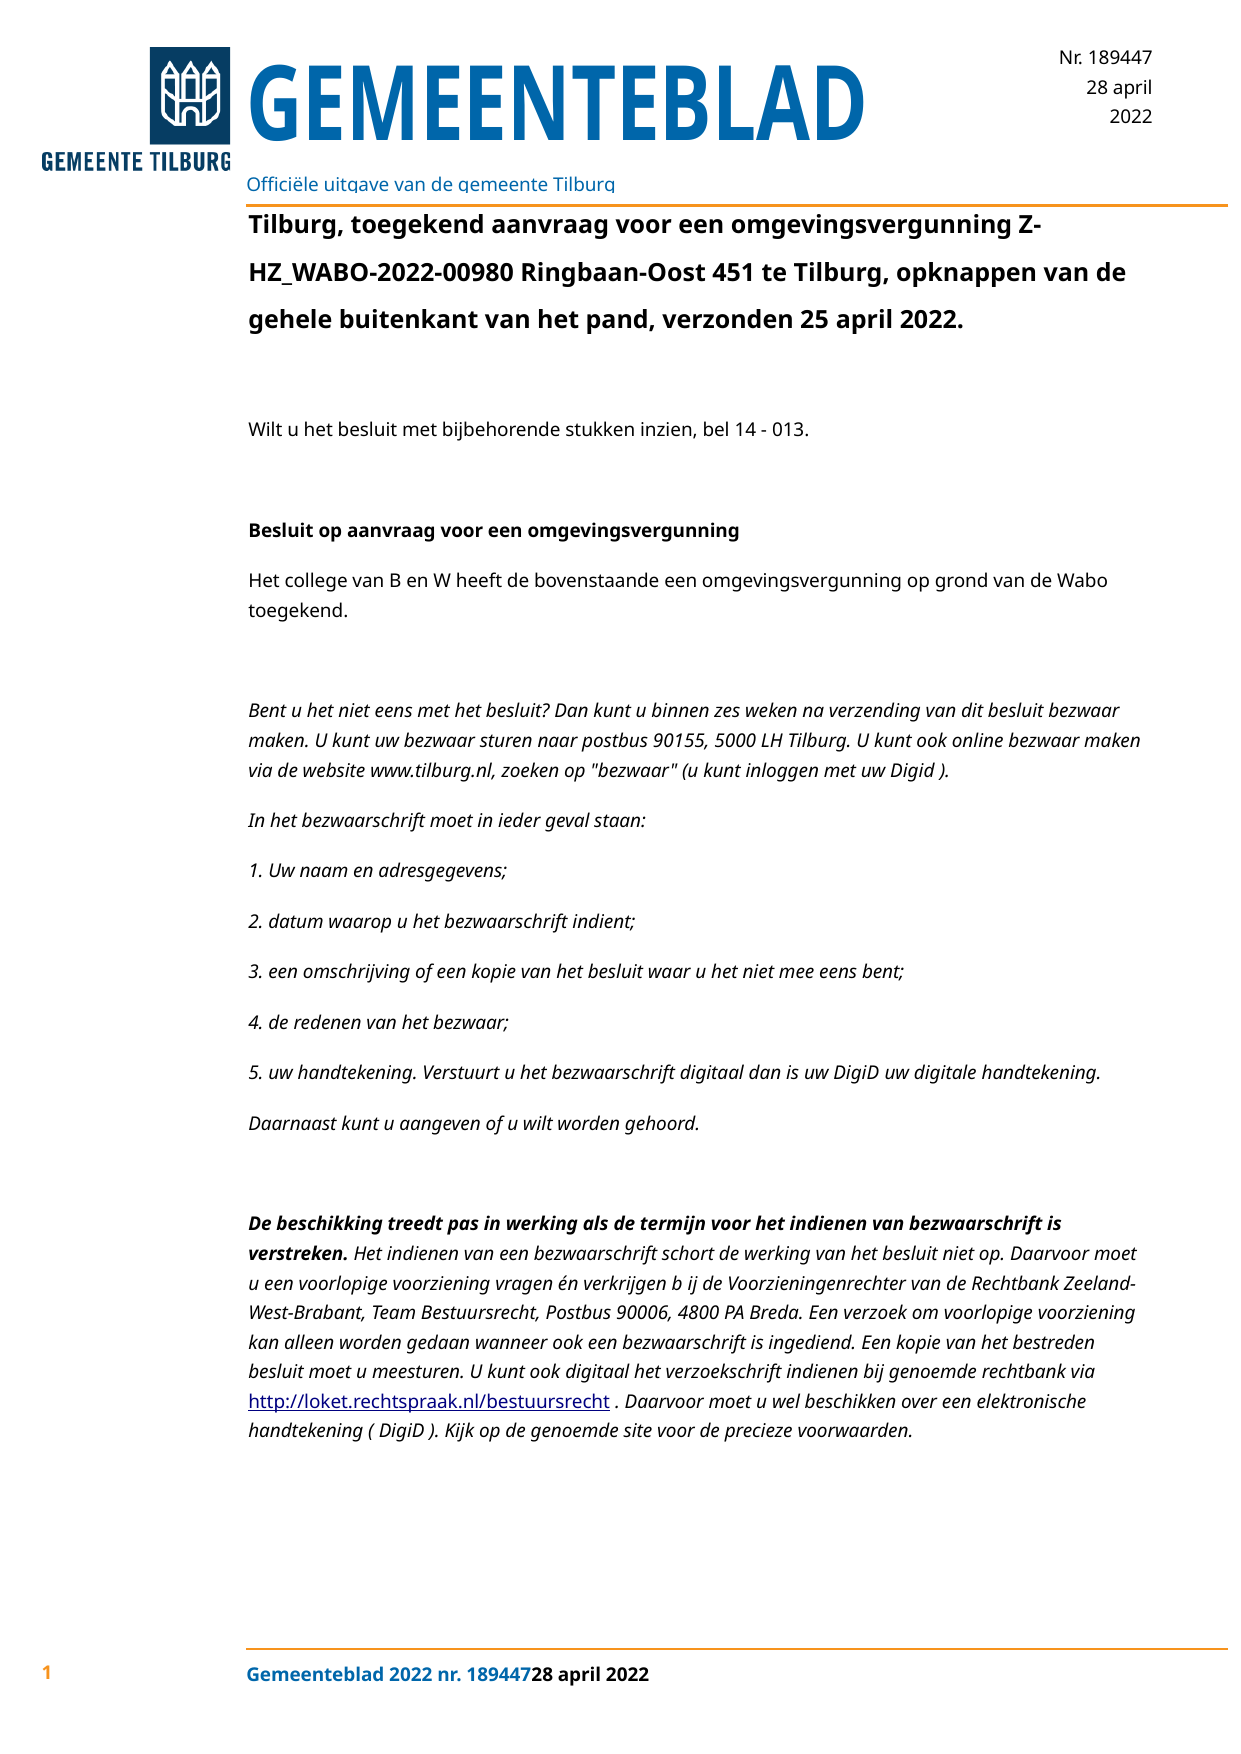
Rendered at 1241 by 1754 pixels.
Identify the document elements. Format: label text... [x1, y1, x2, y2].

text In het bezwaarschrift moet in ieder geval staan: [248, 807, 1152, 833]
text 5. uw handtekening. Verstuurt u het bezwaarschrift digitaal dan is uw DigiD uw digitale handtekening. [248, 1059, 1152, 1085]
text De beschikking treedt pas in werking als de termijn voor het indienen van bezwaarschrift is verstreken. Het indienen van een bezwaarschrift schort de werking van het besluit niet op. Daarvoor moet u een voorlopige voorziening vragen én verkrijgen b ij de Voorzieningenrechter van de Rechtbank Zeeland-West-Brabant, Team Bestuursrecht, Postbus 90006, 4800 PA Breda. Een verzoek om voorlopige voorziening kan alleen worden gedaan wanneer ook een bezwaarschrift is ingediend. Een kopie van het bestreden besluit moet u meesturen. U kunt ook digitaal het verzoekschrift indienen bij genoemde rechtbank via http://loket.rechtspraak.nl/bestuursrecht . Daarvoor moet u wel beschikken over een elektronische handtekening ( DigiD ). Kijk op de genoemde site voor de precieze voorwaarden. [248, 1211, 1152, 1443]
text Daarnaast kunt u aangeven of u wilt worden gehoord. [248, 1110, 1152, 1135]
text Wilt u het besluit met bijbehorende stukken inzien, bel 14 - 013. [248, 416, 1152, 442]
text 4. de redenen van het bezwaar; [248, 1009, 1152, 1034]
text Het college van B en W heeft de bovenstaande een omgevingsvergunning op grond van de Wabo toegekend. [248, 567, 1152, 622]
text 1. Uw naam en adresgegevens; [248, 858, 1152, 883]
picture [41, 47, 231, 172]
text Tilburg, toegekend aanvraag voor een omgevingsvergunning Z-HZ_WABO-2022-00980 Ringbaan-Oost 451 te Tilburg, opknappen van de gehele buitenkant van het pand, verzonden 25 april 2022. [248, 207, 1152, 336]
text Bent u het niet eens met het besluit? Dan kunt u binnen zes weken na verzending van dit besluit bezwaar maken. U kunt uw bezwaar sturen naar postbus 90155, 5000 LH Tilburg. U kunt ook online bezwaar maken via de website www.tilburg.nl, zoeken op "bezwaar" (u kunt inloggen met uw Digid ). [248, 698, 1152, 782]
text 3. een omschrijving of een kopie van het besluit waar u het niet mee eens bent; [248, 958, 1152, 984]
text Besluit op aanvraag voor een omgevingsvergunning [248, 517, 1152, 542]
text 2. datum waarop u het bezwaarschrift indient; [248, 908, 1152, 934]
